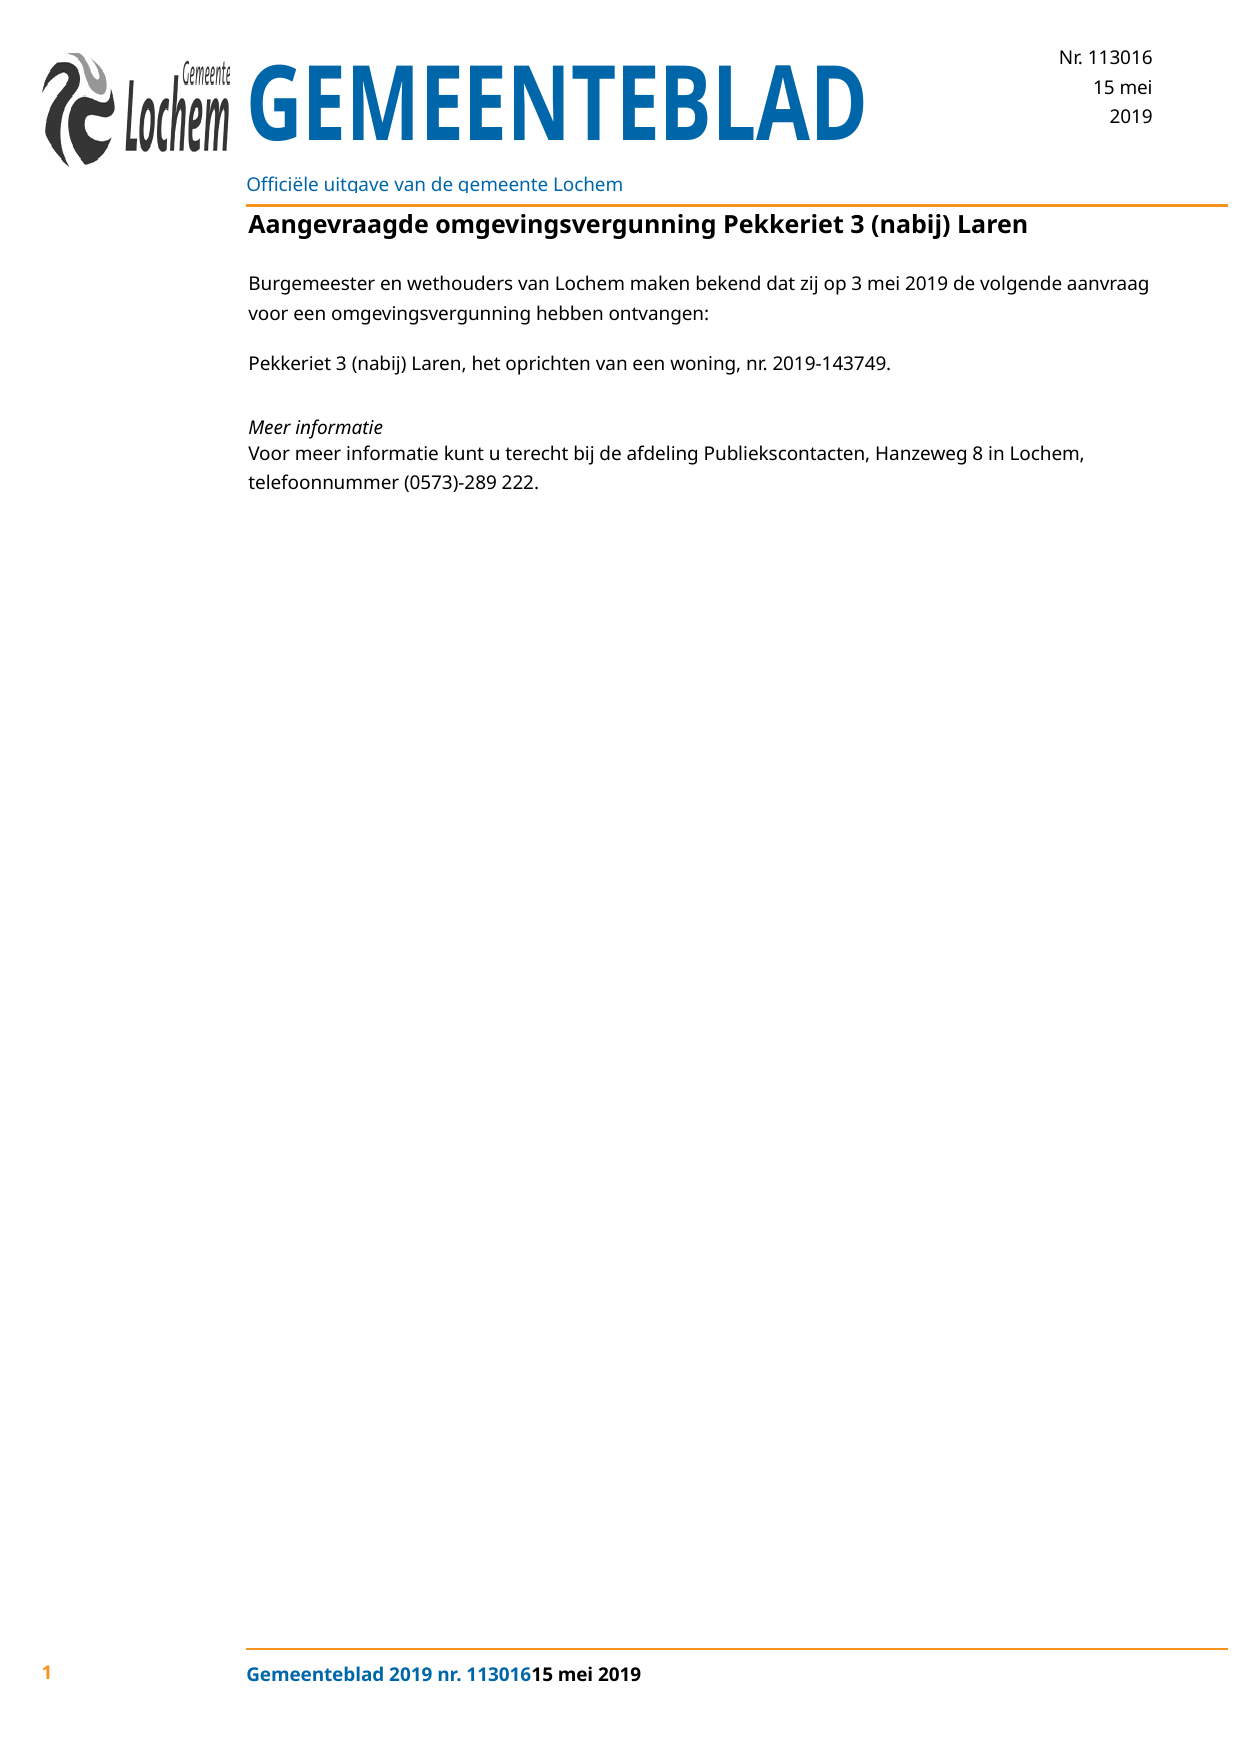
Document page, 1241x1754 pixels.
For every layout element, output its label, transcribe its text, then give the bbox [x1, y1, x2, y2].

picture [41, 47, 231, 172]
text Burgemeester en wethouders van Lochem maken bekend dat zij op 3 mei 2019 de volgende aanvraag voor een omgevingsvergunning hebben ontvangen: [248, 270, 1152, 326]
text Aangevraagde omgevingsvergunning Pekkeriet 3 (nabij) Laren [248, 207, 1152, 241]
text Pekkeriet 3 (nabij) Laren, het oprichten van een woning, nr. 2019-143749. [248, 350, 1152, 376]
text Meer informatie [248, 414, 1152, 440]
text Voor meer informatie kunt u terecht bij de afdeling Publiekscontacten, Hanzeweg 8 in Lochem, telefoonnummer (0573)-289 222. [248, 440, 1152, 495]
